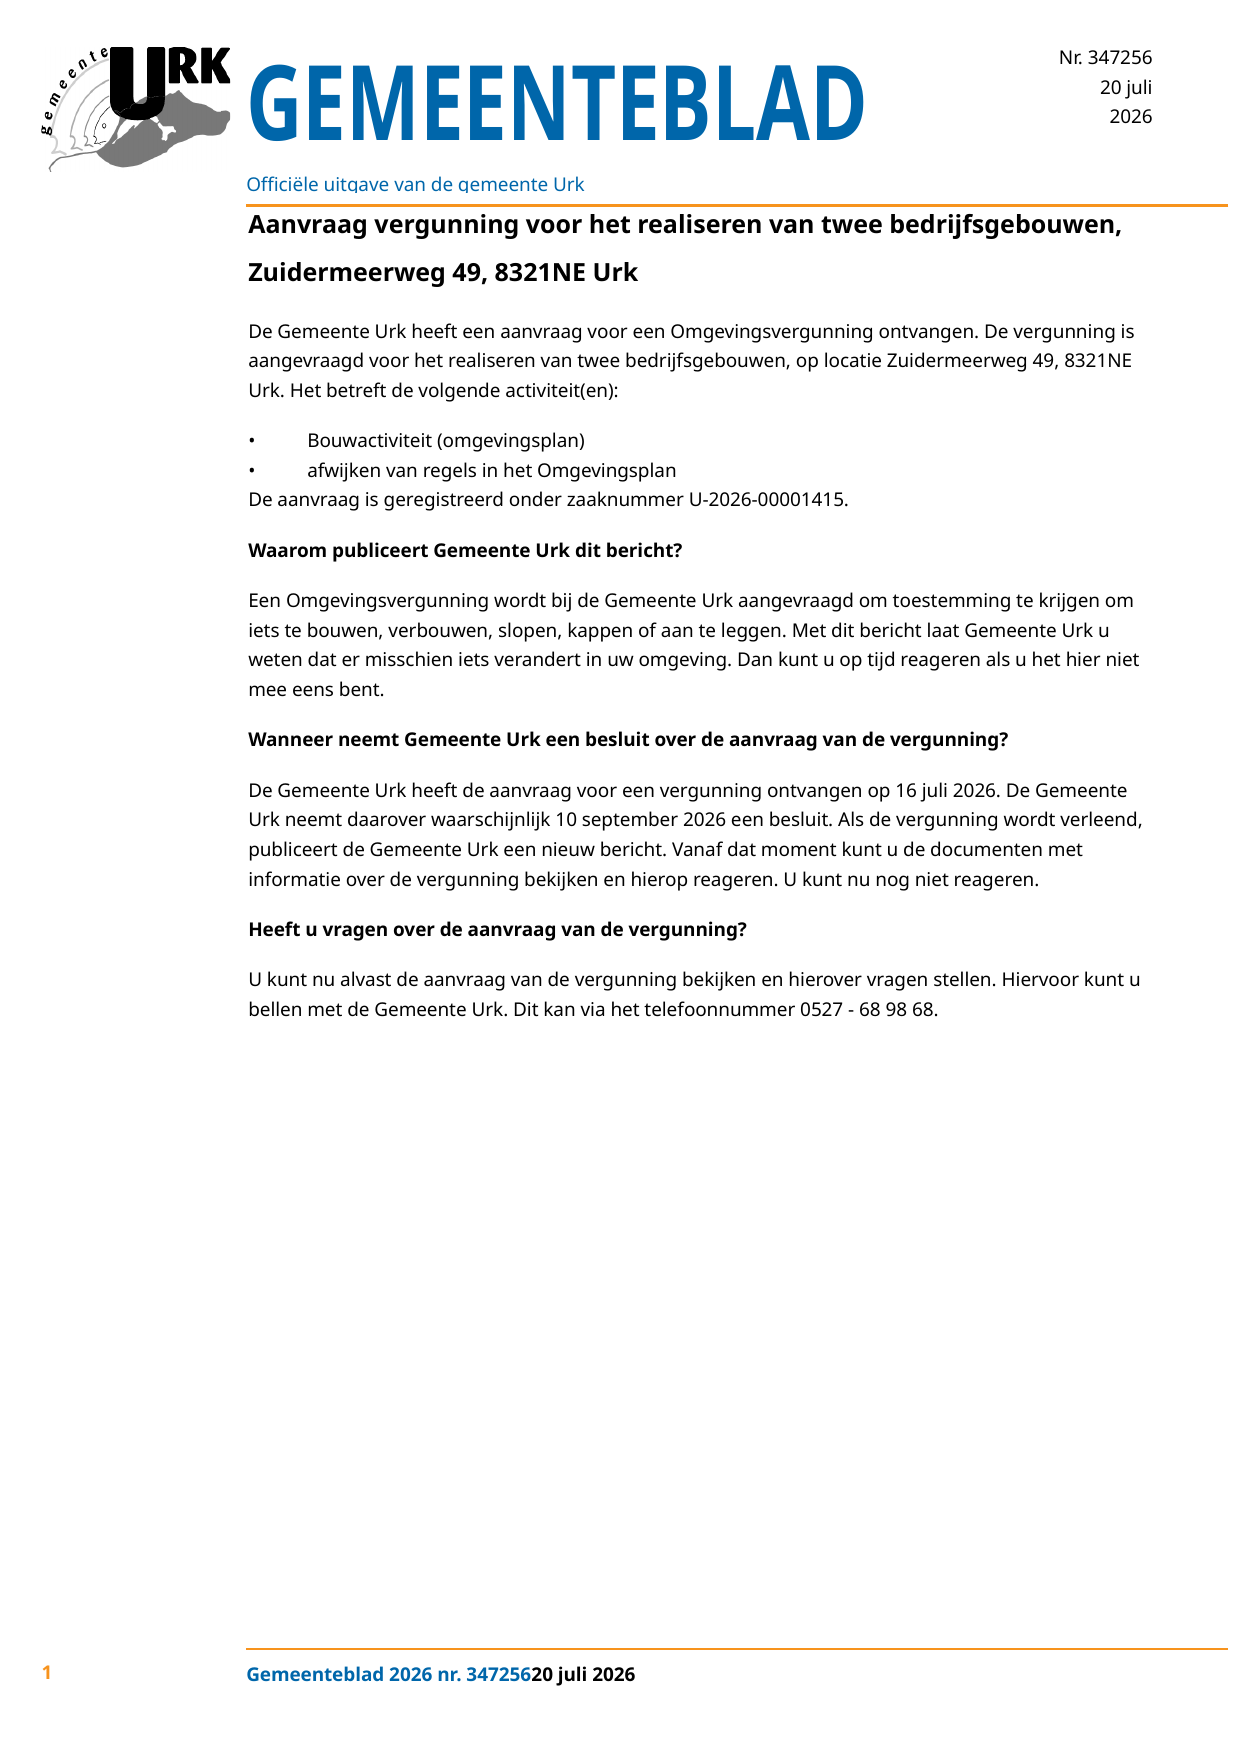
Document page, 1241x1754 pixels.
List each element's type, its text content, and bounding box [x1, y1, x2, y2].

list afwijken van regels in het Omgevingsplan [248, 457, 1152, 483]
text U kunt nu alvast de aanvraag van de vergunning bekijken en hierover vragen stellen. Hiervoor kunt u bellen met de Gemeente Urk. Dit kan via het telefoonnummer 0527 - 68 98 68. [248, 967, 1152, 1022]
text De aanvraag is geregistreerd onder zaaknummer U-2026-00001415. [248, 487, 1152, 512]
text Heeft u vragen over de aanvraag van de vergunning? [248, 916, 1152, 942]
picture [41, 47, 231, 172]
text Een Omgevingsvergunning wordt bij de Gemeente Urk aangevraagd om toestemming te krijgen om iets te bouwen, verbouwen, slopen, kappen of aan te leggen. Met dit bericht laat Gemeente Urk u weten dat er misschien iets verandert in uw omgeving. Dan kunt u op tijd reageren als u het hier niet mee eens bent. [248, 587, 1152, 702]
list Bouwactiviteit (omgevingsplan) [248, 427, 1152, 453]
text Waarom publiceert Gemeente Urk dit bericht? [248, 537, 1152, 563]
text De Gemeente Urk heeft de aanvraag voor een vergunning ontvangen op 16 juli 2026. De Gemeente Urk neemt daarover waarschijnlijk 10 september 2026 een besluit. Als de vergunning wordt verleend, publiceert de Gemeente Urk een nieuw bericht. Vanaf dat moment kunt u de documenten met informatie over de vergunning bekijken en hierop reageren. U kunt nu nog niet reageren. [248, 777, 1152, 892]
text De Gemeente Urk heeft een aanvraag voor een Omgevingsvergunning ontvangen. De vergunning is aangevraagd voor het realiseren van twee bedrijfsgebouwen, op locatie Zuidermeerweg 49, 8321NE Urk. Het betreft de volgende activiteit(en): [248, 318, 1152, 403]
text Aanvraag vergunning voor het realiseren van twee bedrijfsgebouwen, Zuidermeerweg 49, 8321NE Urk [248, 207, 1152, 288]
text Wanneer neemt Gemeente Urk een besluit over de aanvraag van de vergunning? [248, 727, 1152, 752]
